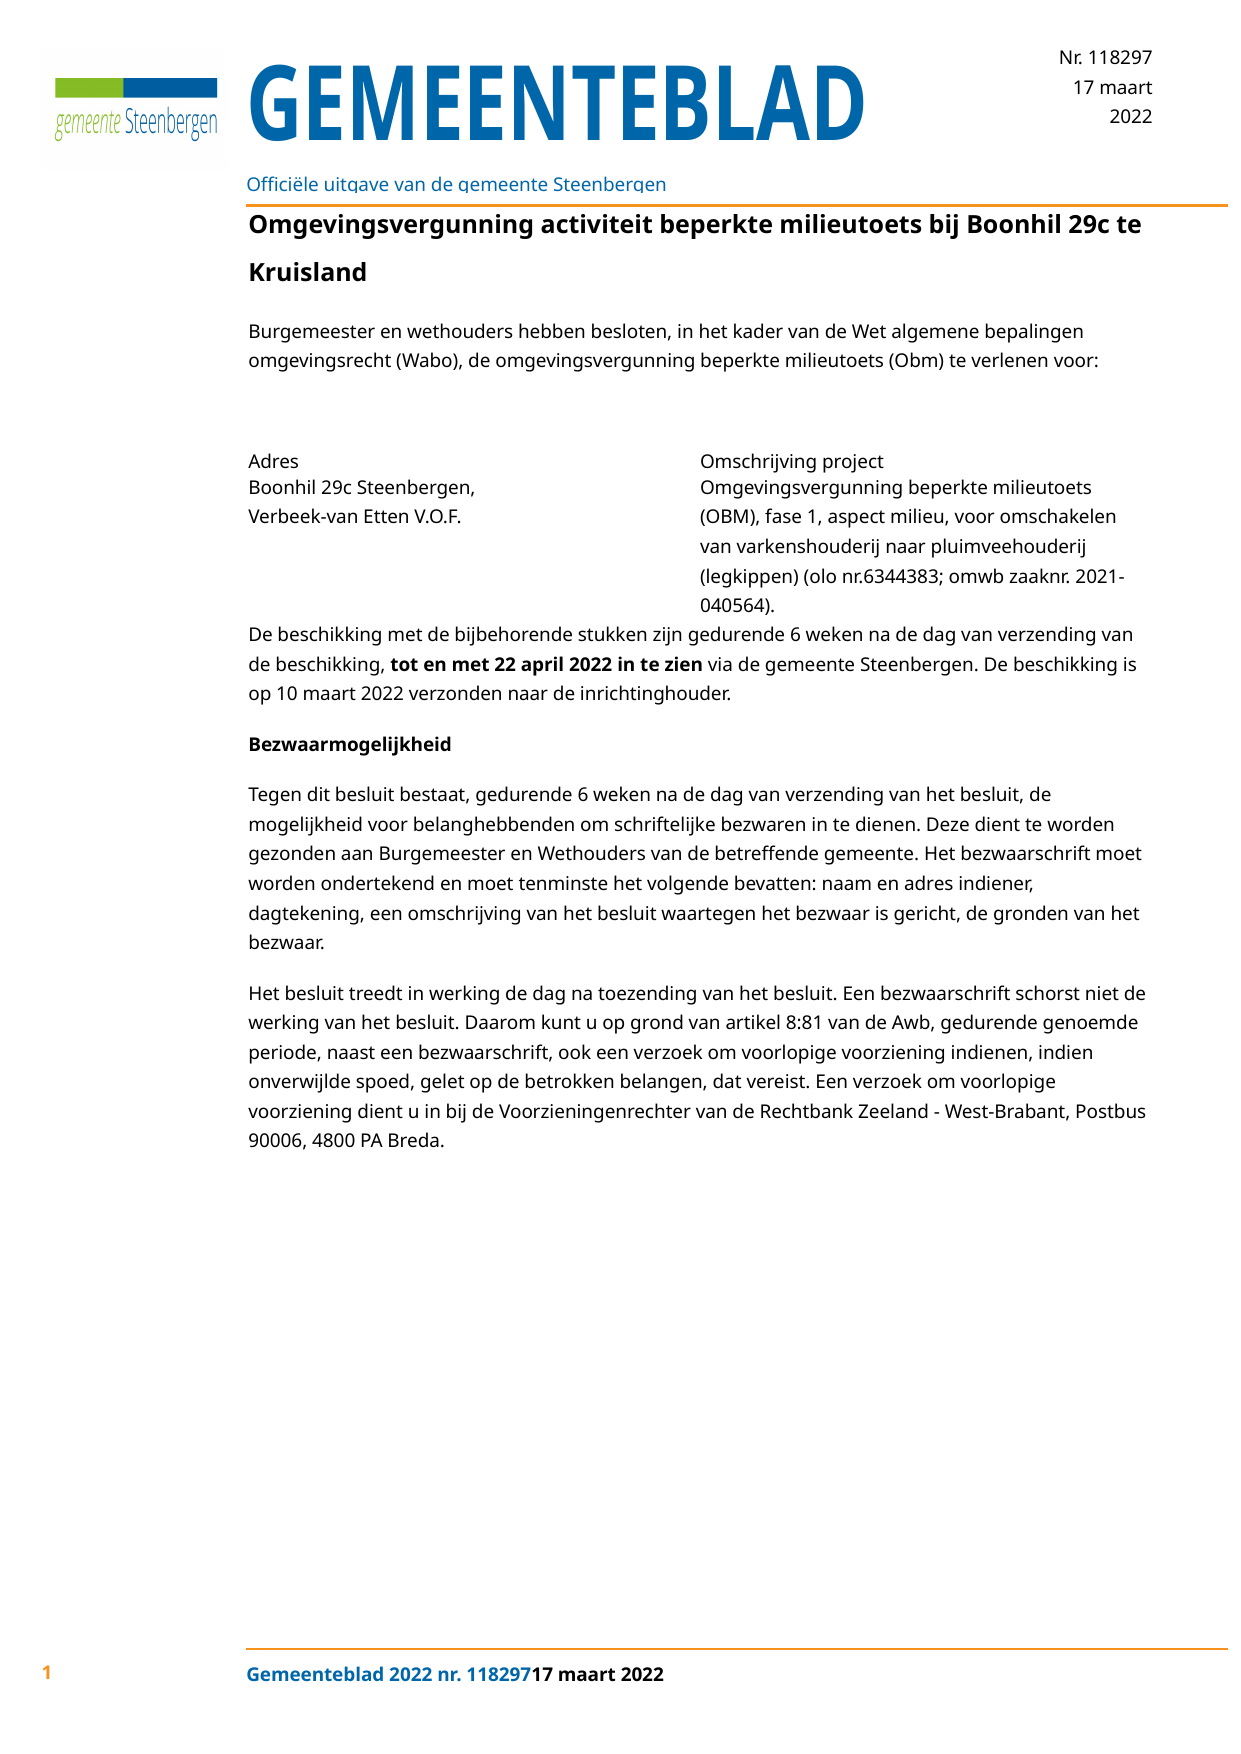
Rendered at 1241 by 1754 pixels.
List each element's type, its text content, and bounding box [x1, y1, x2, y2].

table_cell Omgevingsvergunning beperkte milieutoets (OBM), fase 1, aspect milieu, voor omschakelen van varkenshouderij naar pluimveehouderij (legkippen) (olo nr.6344383; omwb zaaknr. 2021-040564). [700, 474, 1152, 618]
text Bezwaarmogelijkheid [248, 731, 1152, 757]
text De beschikking met de bijbehorende stukken zijn gedurende 6 weken na de dag van verzending van de beschikking, tot en met 22 april 2022 in te zien via de gemeente Steenbergen. De beschikking is op 10 maart 2022 verzonden naar de inrichtinghouder. [248, 621, 1152, 706]
table_header Adres [248, 449, 700, 474]
text Omgevingsvergunning activiteit beperkte milieutoets bij Boonhil 29c te Kruisland [248, 207, 1152, 288]
table_header Omschrijving project [700, 449, 1152, 474]
text Burgemeester en wethouders hebben besloten, in het kader van de Wet algemene bepalingen omgevingsrecht (Wabo), de omgevingsvergunning beperkte milieutoets (Obm) te verlenen voor: [248, 318, 1152, 373]
picture [41, 47, 231, 172]
table_cell Boonhil 29c Steenbergen, Verbeek-van Etten V.O.F. [248, 474, 700, 618]
text Tegen dit besluit bestaat, gedurende 6 weken na de dag van verzending van het besluit, de mogelijkheid voor belanghebbenden om schriftelijke bezwaren in te dienen. Deze dient te worden gezonden aan Burgemeester en Wethouders van de betreffende gemeente. Het bezwaarschrift moet worden ondertekend en moet tenminste het volgende bevatten: naam en adres indiener, dagtekening, een omschrijving van het besluit waartegen het bezwaar is gericht, de gronden van het bezwaar. [248, 781, 1152, 955]
text Het besluit treedt in werking de dag na toezending van het besluit. Een bezwaarschrift schorst niet de werking van het besluit. Daarom kunt u op grond van artikel 8:81 van de Awb, gedurende genoemde periode, naast een bezwaarschrift, ook een verzoek om voorlopige voorziening indienen, indien onverwijlde spoed, gelet op de betrokken belangen, dat vereist. Een verzoek om voorlopige voorziening dient u in bij de Voorzieningenrechter van de Rechtbank Zeeland - West-Brabant, Postbus 90006, 4800 PA Breda. [248, 980, 1152, 1153]
